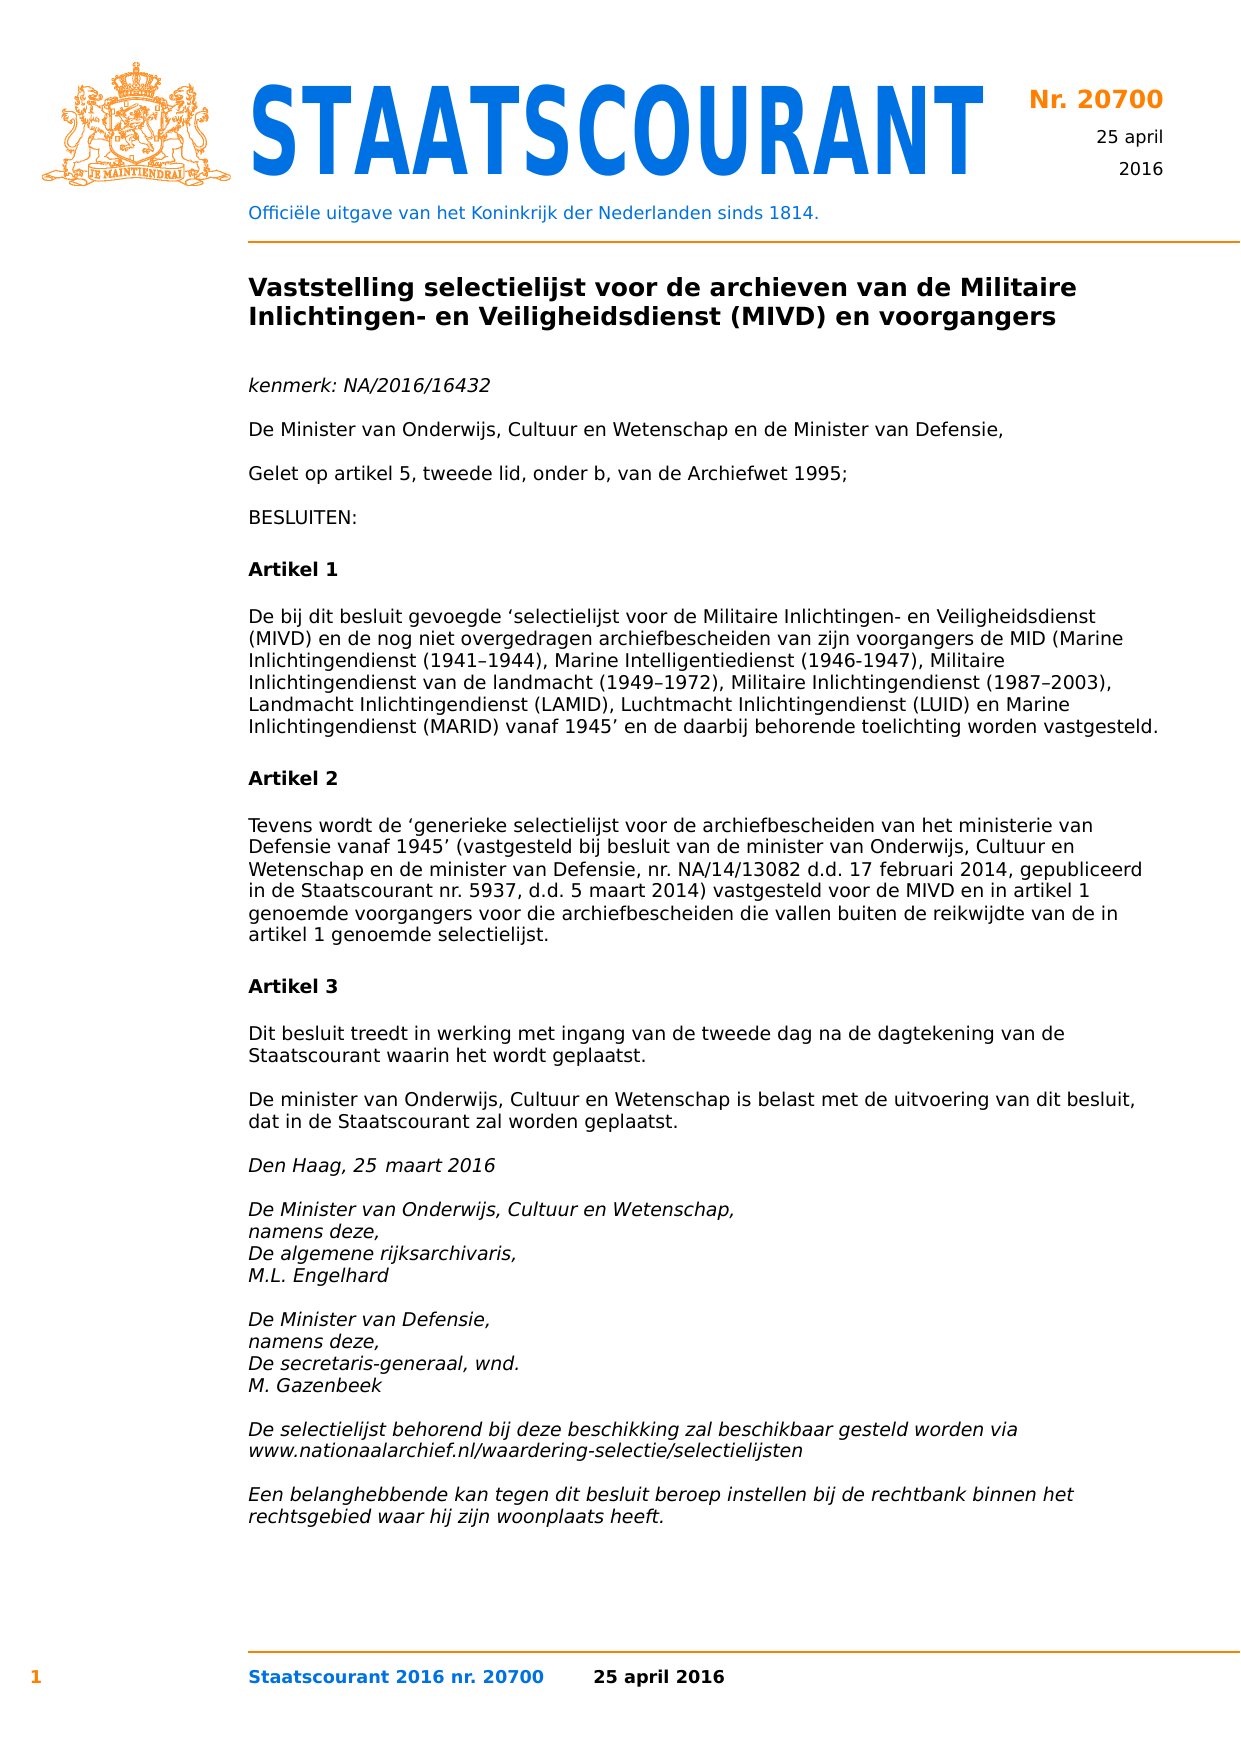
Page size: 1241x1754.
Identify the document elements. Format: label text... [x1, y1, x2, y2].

text De Minister van Onderwijs, Cultuur en Wetenschap en de Minister van Defensie, [248, 419, 1163, 441]
table_cell 25 april [998, 121, 1240, 153]
table_header Nr. 20700 [998, 62, 1240, 121]
table_header STAATSCOURANT [248, 62, 998, 203]
text BESLUITEN: [248, 507, 1163, 529]
picture [41, 62, 231, 186]
text De bij dit besluit gevoegde ‘selectielijst voor de Militaire Inlichtingen- en Veiligheidsdienst (MIVD) en de nog niet overgedragen archiefbescheiden van zijn voorgangers de MID (Marine Inlichtingendienst (1941–1944), Marine Intelligentiedienst (1946-1947), Militaire Inlichtingendienst van de landmacht (1949–1972), Militaire Inlichtingendienst (1987–2003), Landmacht Inlichtingendienst (LAMID), Luchtmacht Inlichtingendienst (LUID) en Marine Inlichtingendienst (MARID) vanaf 1945’ en de daarbij behorende toelichting worden vastgesteld. [248, 606, 1163, 737]
text Gelet op artikel 5, tweede lid, onder b, van de Archiefwet 1995; [248, 463, 1163, 485]
text De selectielijst behorend bij deze beschikking zal beschikbaar gesteld worden via www.nationaalarchief.nl/waardering-selectie/selectielijsten [248, 1418, 1163, 1462]
subtitle Artikel 2 [248, 767, 1163, 789]
table_cell 2016 [998, 153, 1240, 203]
text De Minister van Defensie, namens deze, De secretaris-generaal, wnd. M. Gazenbeek [248, 1309, 1163, 1397]
subtitle Artikel 1 [248, 559, 1163, 581]
text Een belanghebbende kan tegen dit besluit beroep instellen bij de rechtbank binnen het rechtsgebied waar hij zijn woonplaats heeft. [248, 1484, 1163, 1528]
text Dit besluit treedt in werking met ingang van de tweede dag na de dagtekening van de Staatscourant waarin het wordt geplaatst. [248, 1023, 1163, 1067]
subtitle Vaststelling selectielijst voor de archieven van de Militaire Inlichtingen- en Veiligheidsdienst (MIVD) en voorgangers [248, 273, 1163, 331]
text De Minister van Onderwijs, Cultuur en Wetenschap, namens deze, De algemene rijksarchivaris, M.L. Engelhard [248, 1199, 1163, 1287]
subtitle Artikel 3 [248, 976, 1163, 998]
text De minister van Onderwijs, Cultuur en Wetenschap is belast met de uitvoering van dit besluit, dat in de Staatscourant zal worden geplaatst. [248, 1089, 1163, 1133]
text Den Haag, 25 maart 2016 [248, 1155, 1163, 1177]
table_cell Officiële uitgave van het Koninkrijk der Nederlanden sinds 1814. [248, 203, 1240, 241]
text Tevens wordt de ‘generieke selectielijst voor de archiefbescheiden van het ministerie van Defensie vanaf 1945’ (vastgesteld bij besluit van de minister van Onderwijs, Cultuur en Wetenschap en de minister van Defensie, nr. NA/14/13082 d.d. 17 februari 2014, gepubliceerd in de Staatscourant nr. 5937, d.d. 5 maart 2014) vastgesteld voor de MIVD en in artikel 1 genoemde voorgangers voor die archiefbescheiden die vallen buiten de reikwijdte van de in artikel 1 genoemde selectielijst. [248, 814, 1163, 946]
text kenmerk: NA/2016/16432 [248, 375, 1163, 397]
table_header [25, 62, 248, 241]
